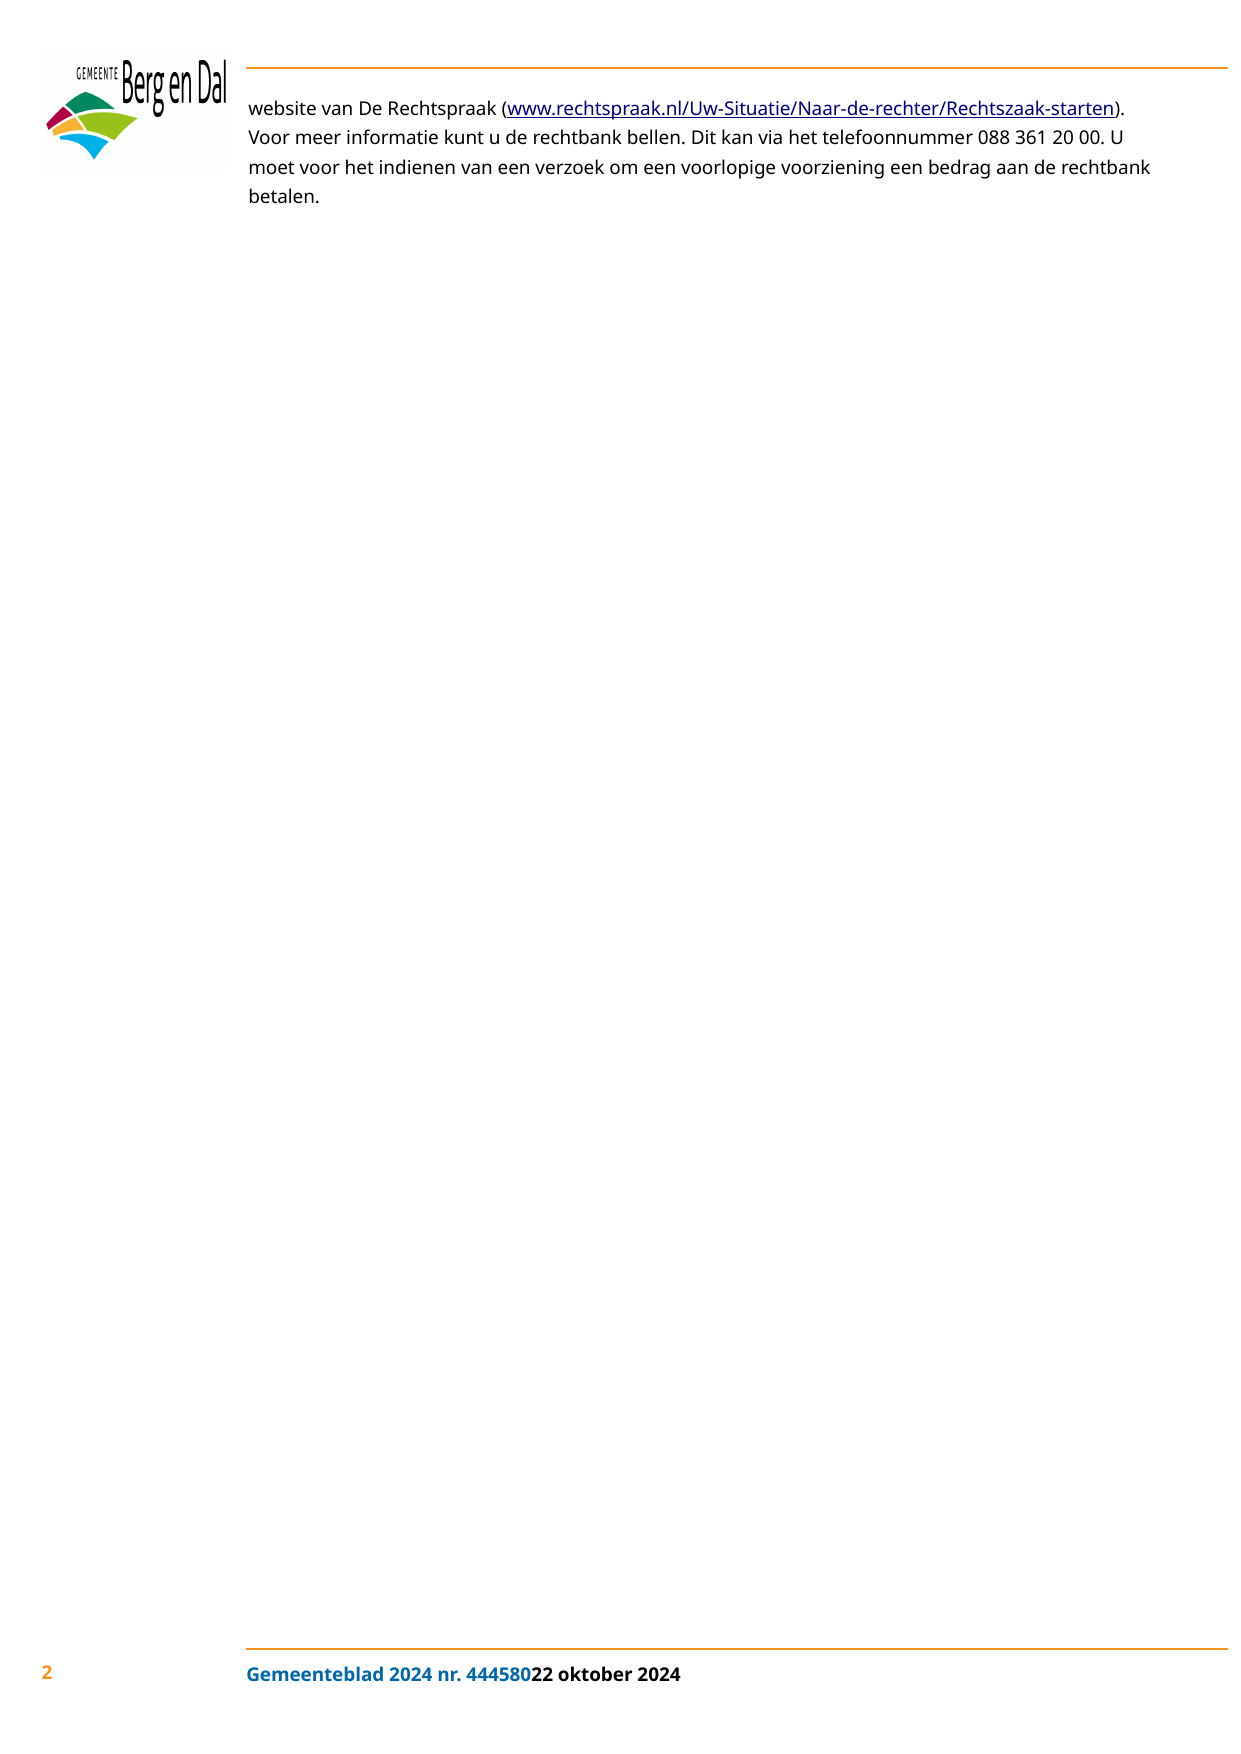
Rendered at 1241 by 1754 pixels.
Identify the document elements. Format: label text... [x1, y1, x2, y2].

picture [41, 47, 231, 172]
text website van De Rechtspraak (www.rechtspraak.nl/Uw-Situatie/Naar-de-rechter/Rechtszaak-starten). Voor meer informatie kunt u de rechtbank bellen. Dit kan via het telefoonnummer 088 361 20 00. U moet voor het indienen van een verzoek om een voorlopige voorziening een bedrag aan de rechtbank betalen. [248, 95, 1152, 209]
